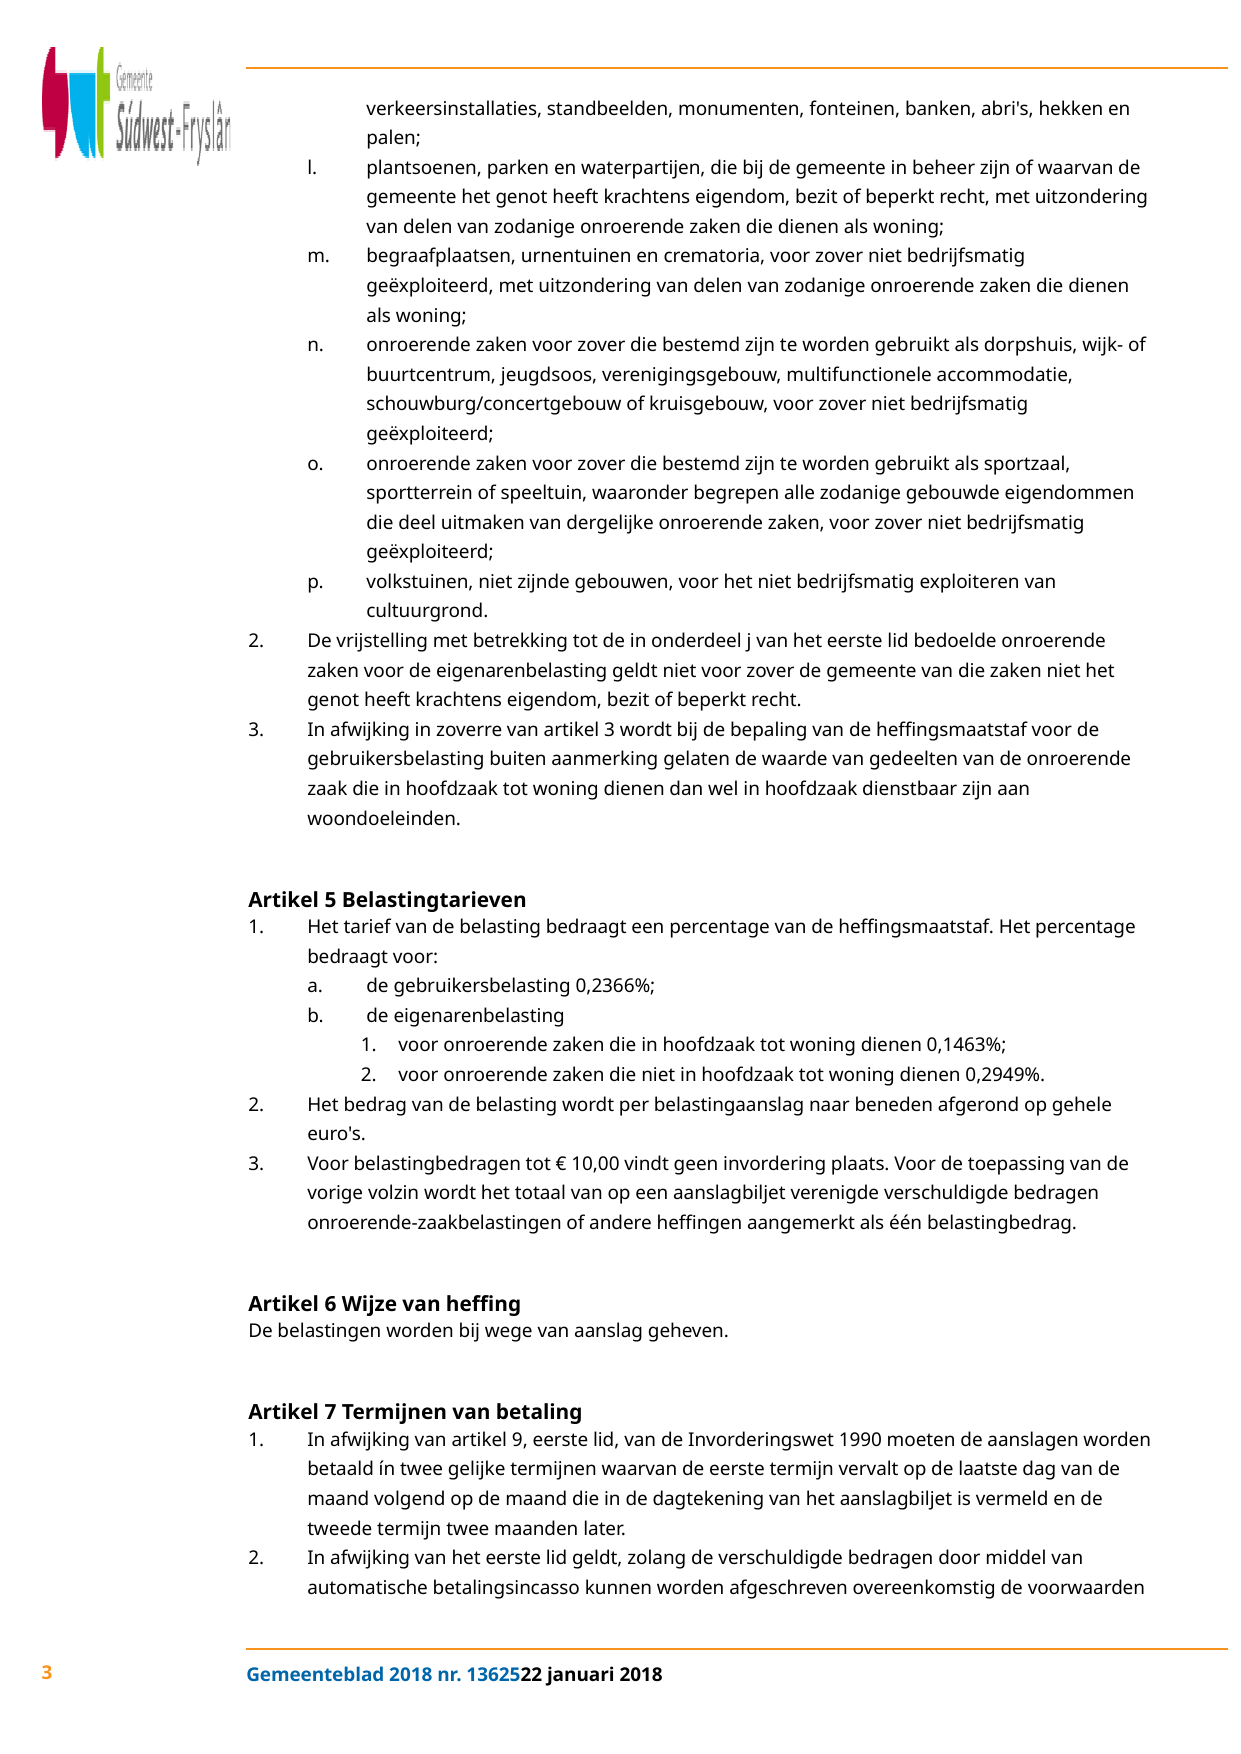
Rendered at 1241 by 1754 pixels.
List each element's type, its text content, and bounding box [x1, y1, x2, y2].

list In afwijking van artikel 9, eerste lid, van de Invorderingswet 1990 moeten de aanslagen worden betaald ín twee gelijke termijnen waarvan de eerste termijn vervalt op de laatste dag van de maand volgend op de maand die in de dagtekening van het aanslagbiljet is vermeld en de tweede termijn twee maanden later. [248, 1426, 1152, 1540]
list Het tarief van de belasting bedraagt een percentage van de heffingsmaatstaf. Het percentage bedraagt voor: [248, 913, 1152, 968]
picture [41, 47, 231, 172]
list verkeersinstallaties, standbeelden, monumenten, fonteinen, banken, abri's, hekken en palen; [307, 95, 1152, 150]
list Voor belastingbedragen tot € 10,00 vindt geen invordering plaats. Voor de toepassing van de vorige volzin wordt het totaal van op een aanslagbiljet verenigde verschuldigde bedragen onroerende-zaakbelastingen of andere heffingen aangemerkt als één belastingbedrag. [248, 1150, 1152, 1235]
list In afwijking van het eerste lid geldt, zolang de verschuldigde bedragen door middel van automatische betalingsincasso kunnen worden afgeschreven overeenkomstig de voorwaarden [248, 1544, 1152, 1599]
list onroerende zaken voor zover die bestemd zijn te worden gebruikt als dorpshuis, wijk- of buurtcentrum, jeugdsoos, verenigingsgebouw, multifunctionele accommodatie, schouwburg/concertgebouw of kruisgebouw, voor zover niet bedrijfsmatig geëxploiteerd; [307, 331, 1152, 446]
list De vrijstelling met betrekking tot de in onderdeel j van het eerste lid bedoelde onroerende zaken voor de eigenarenbelasting geldt niet voor zover de gemeente van die zaken niet het genot heeft krachtens eigendom, bezit of beperkt recht. [248, 627, 1152, 712]
text Artikel 7 Termijnen van betaling [248, 1397, 1152, 1426]
list voor onroerende zaken die in hoofdzaak tot woning dienen 0,1463%; [361, 1032, 1152, 1057]
list Het bedrag van de belasting wordt per belastingaanslag naar beneden afgerond op gehele euro's. [248, 1091, 1152, 1146]
list begraafplaatsen, urnentuinen en crematoria, voor zover niet bedrijfsmatig geëxploiteerd, met uitzondering van delen van zodanige onroerende zaken die dienen als woning; [307, 243, 1152, 328]
text Artikel 5 Belastingtarieven [248, 885, 1152, 913]
list de eigenarenbelasting [307, 1002, 1152, 1028]
list plantsoenen, parken en waterpartijen, die bij de gemeente in beheer zijn of waarvan de gemeente het genot heeft krachtens eigendom, bezit of beperkt recht, met uitzondering van delen van zodanige onroerende zaken die dienen als woning; [307, 154, 1152, 239]
list volkstuinen, niet zijnde gebouwen, voor het niet bedrijfsmatig exploiteren van cultuurgrond. [307, 568, 1152, 623]
text Artikel 6 Wijze van heffing [248, 1289, 1152, 1317]
list In afwijking in zoverre van artikel 3 wordt bij de bepaling van de heffingsmaatstaf voor de gebruikersbelasting buiten aanmerking gelaten de waarde van gedeelten van de onroerende zaak die in hoofdzaak tot woning dienen dan wel in hoofdzaak dienstbaar zijn aan woondoeleinden. [248, 716, 1152, 831]
list onroerende zaken voor zover die bestemd zijn te worden gebruikt als sportzaal, sportterrein of speeltuin, waaronder begrepen alle zodanige gebouwde eigendommen die deel uitmaken van dergelijke onroerende zaken, voor zover niet bedrijfsmatig geëxploiteerd; [307, 450, 1152, 564]
list voor onroerende zaken die niet in hoofdzaak tot woning dienen 0,2949%. [361, 1061, 1152, 1087]
list de gebruikersbelasting 0,2366%; [307, 972, 1152, 998]
text De belastingen worden bij wege van aanslag geheven. [248, 1317, 1152, 1343]
